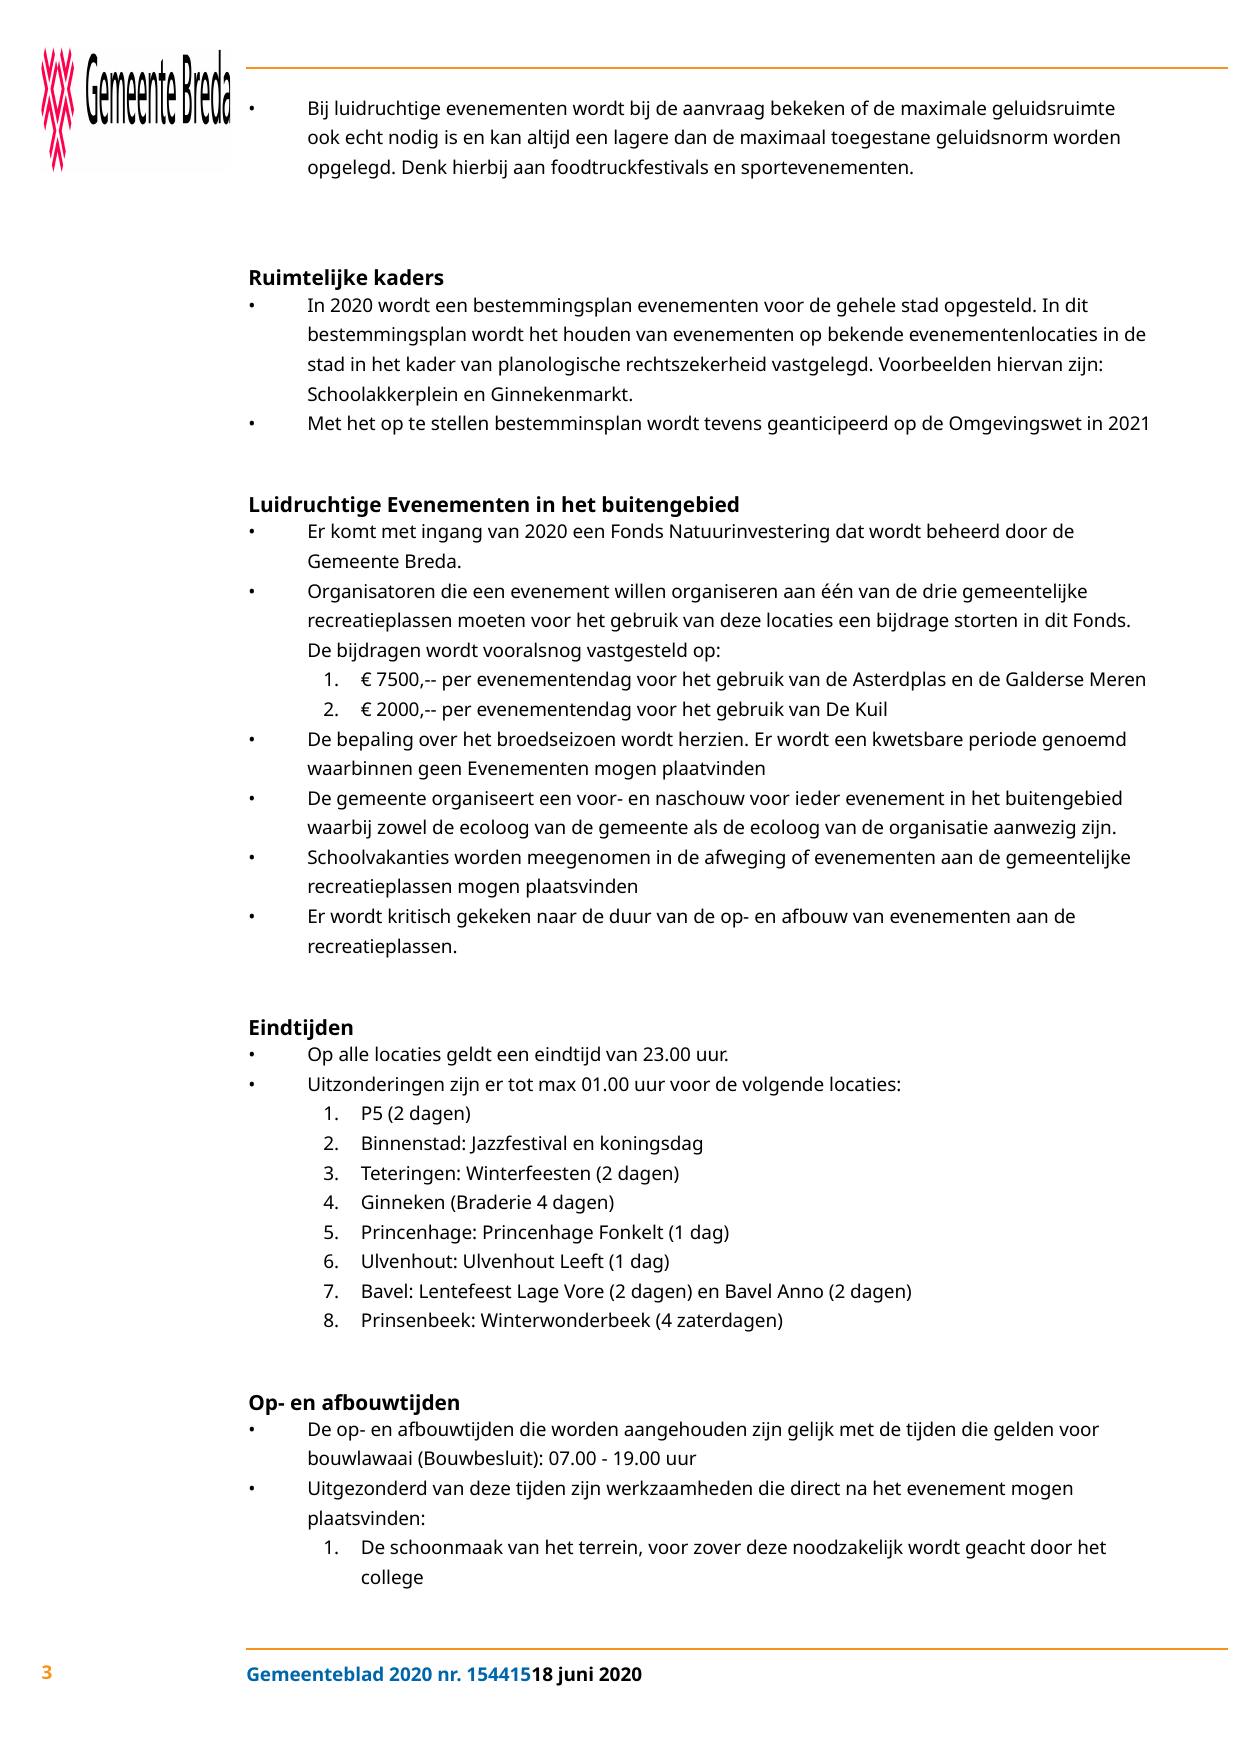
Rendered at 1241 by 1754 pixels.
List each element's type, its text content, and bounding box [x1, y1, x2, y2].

list De bepaling over het broedseizoen wordt herzien. Er wordt een kwetsbare periode genoemd waarbinnen geen Evenementen mogen plaatvinden [248, 726, 1152, 781]
list Op alle locaties geldt een eindtijd van 23.00 uur. [248, 1041, 1152, 1067]
list Schoolvakanties worden meegenomen in de afweging of evenementen aan de gemeentelijke recreatieplassen mogen plaatsvinden [248, 844, 1152, 899]
list Ginneken (Braderie 4 dagen) [323, 1189, 1152, 1215]
text Eindtijden [248, 1013, 1152, 1041]
list Er wordt kritisch gekeken naar de duur van de op- en afbouw van evenementen aan de recreatieplassen. [248, 903, 1152, 959]
list De gemeente organiseert een voor- en naschouw voor ieder evenement in het buitengebied waarbij zowel de ecoloog van de gemeente als de ecoloog van de organisatie aanwezig zijn. [248, 785, 1152, 840]
list Organisatoren die een evenement willen organiseren aan één van de drie gemeentelijke recreatieplassen moeten voor het gebruik van deze locaties een bijdrage storten in dit Fonds. De bijdragen wordt vooralsnog vastgesteld op: [248, 578, 1152, 663]
text Ruimtelijke kaders [248, 263, 1152, 292]
text Luidruchtige Evenementen in het buitengebied [248, 490, 1152, 519]
list Uitzonderingen zijn er tot max 01.00 uur voor de volgende locaties: [248, 1071, 1152, 1097]
list € 2000,-- per evenementendag voor het gebruik van De Kuil [323, 696, 1152, 722]
text Op- en afbouwtijden [248, 1388, 1152, 1416]
list In 2020 wordt een bestemmingsplan evenementen voor de gehele stad opgesteld. In dit bestemmingsplan wordt het houden van evenementen op bekende evenementenlocaties in de stad in het kader van planologische rechtszekerheid vastgelegd. Voorbeelden hiervan zijn: Schoolakkerplein en Ginnekenmarkt. [248, 292, 1152, 406]
list Met het op te stellen bestemminsplan wordt tevens geanticipeerd op de Omgevingswet in 2021 [248, 410, 1152, 436]
list Princenhage: Princenhage Fonkelt (1 dag) [323, 1219, 1152, 1244]
list De op- en afbouwtijden die worden aangehouden zijn gelijk met de tijden die gelden voor bouwlawaai (Bouwbesluit): 07.00 - 19.00 uur [248, 1416, 1152, 1471]
list Ulvenhout: Ulvenhout Leeft (1 dag) [323, 1248, 1152, 1274]
picture [41, 47, 231, 172]
list Bavel: Lentefeest Lage Vore (2 dagen) en Bavel Anno (2 dagen) [323, 1278, 1152, 1304]
list Bij luidruchtige evenementen wordt bij de aanvraag bekeken of de maximale geluidsruimte ook echt nodig is en kan altijd een lagere dan de maximaal toegestane geluidsnorm worden opgelegd. Denk hierbij aan foodtruckfestivals en sportevenementen. [248, 95, 1152, 180]
list Uitgezonderd van deze tijden zijn werkzaamheden die direct na het evenement mogen plaatsvinden: [248, 1475, 1152, 1531]
list Prinsenbeek: Winterwonderbeek (4 zaterdagen) [323, 1308, 1152, 1333]
list Teteringen: Winterfeesten (2 dagen) [323, 1160, 1152, 1185]
list Binnenstad: Jazzfestival en koningsdag [323, 1130, 1152, 1156]
list Er komt met ingang van 2020 een Fonds Natuurinvestering dat wordt beheerd door de Gemeente Breda. [248, 519, 1152, 574]
list De schoonmaak van het terrein, voor zover deze noodzakelijk wordt geacht door het college [323, 1534, 1152, 1590]
list € 7500,-- per evenementendag voor het gebruik van de Asterdplas en de Galderse Meren [323, 667, 1152, 692]
list P5 (2 dagen) [323, 1101, 1152, 1126]
